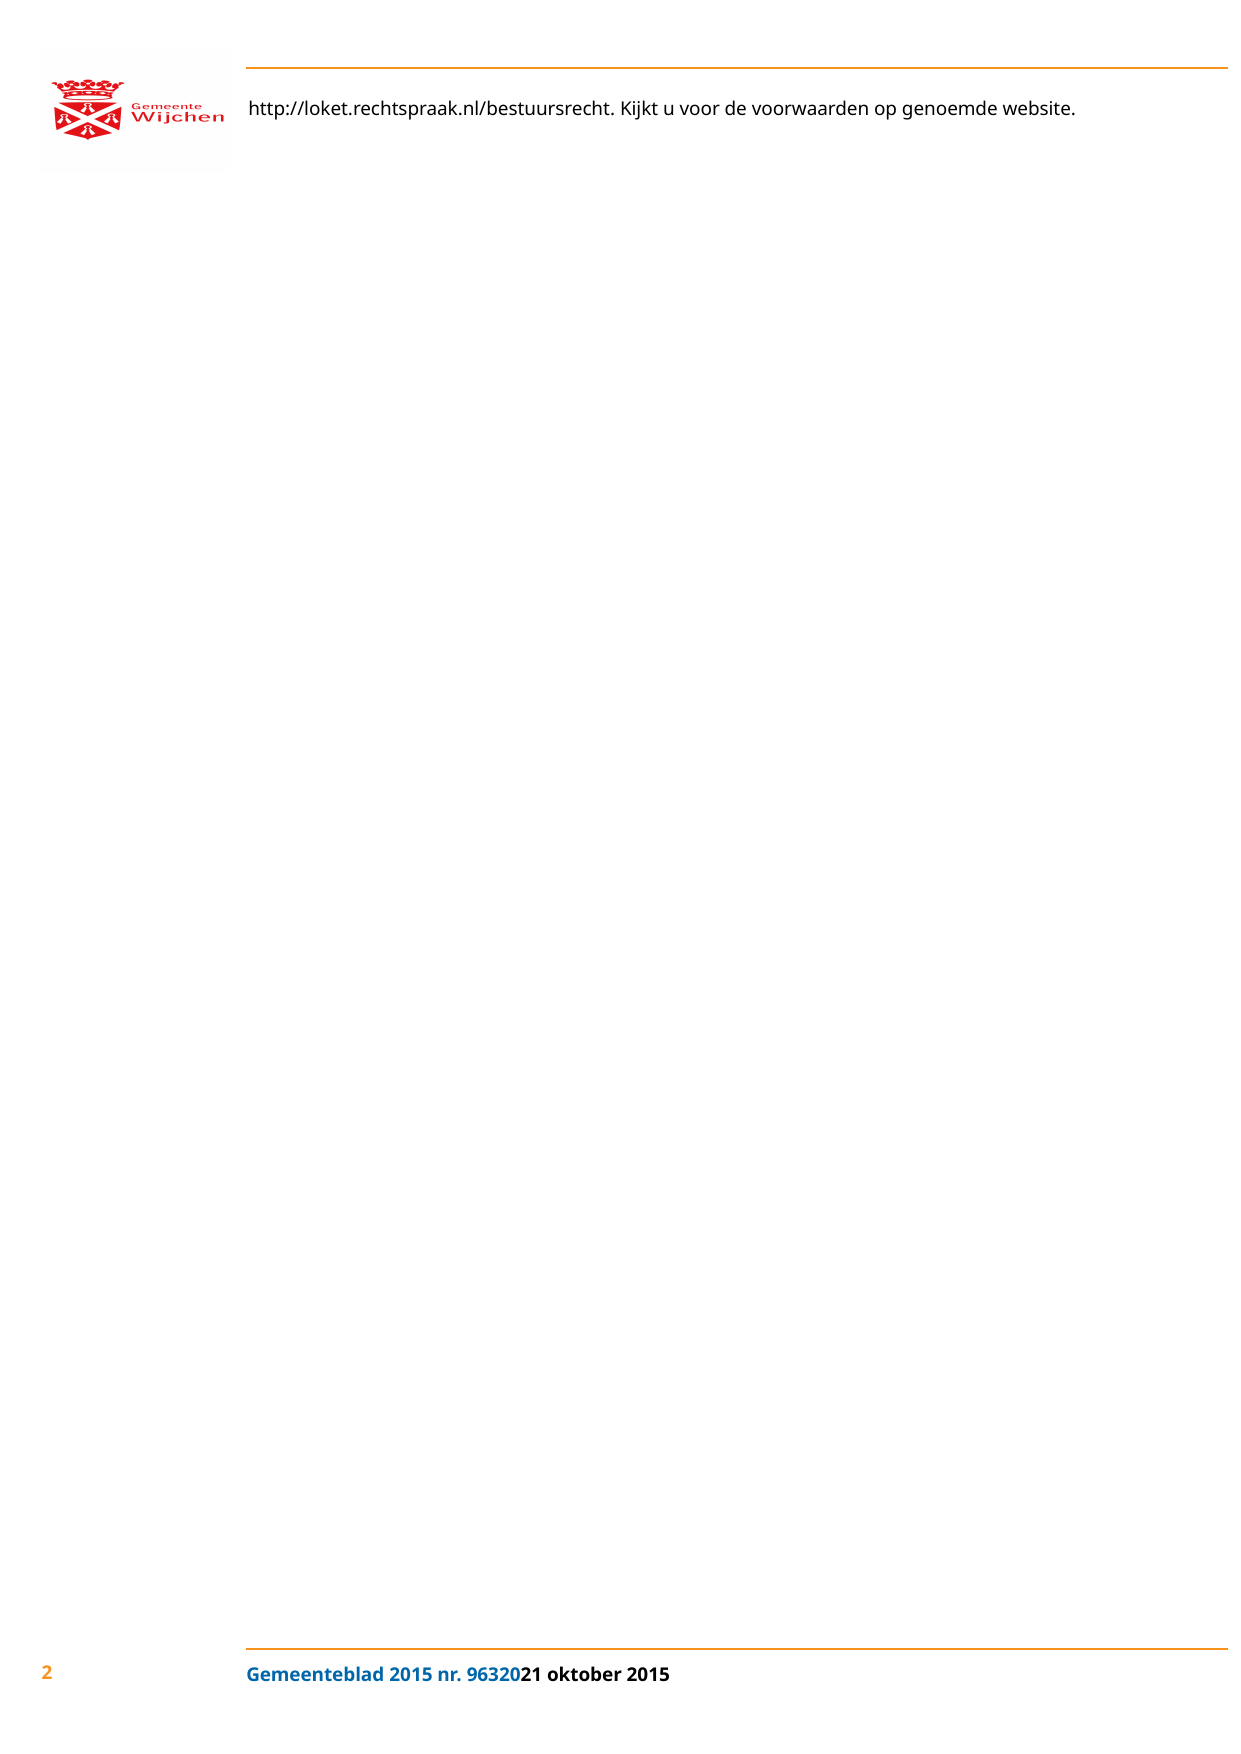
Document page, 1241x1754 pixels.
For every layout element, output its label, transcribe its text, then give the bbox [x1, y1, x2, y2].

picture [41, 47, 231, 172]
text http://loket.rechtspraak.nl/bestuursrecht. Kijkt u voor de voorwaarden op genoemde website. [248, 95, 1152, 121]
